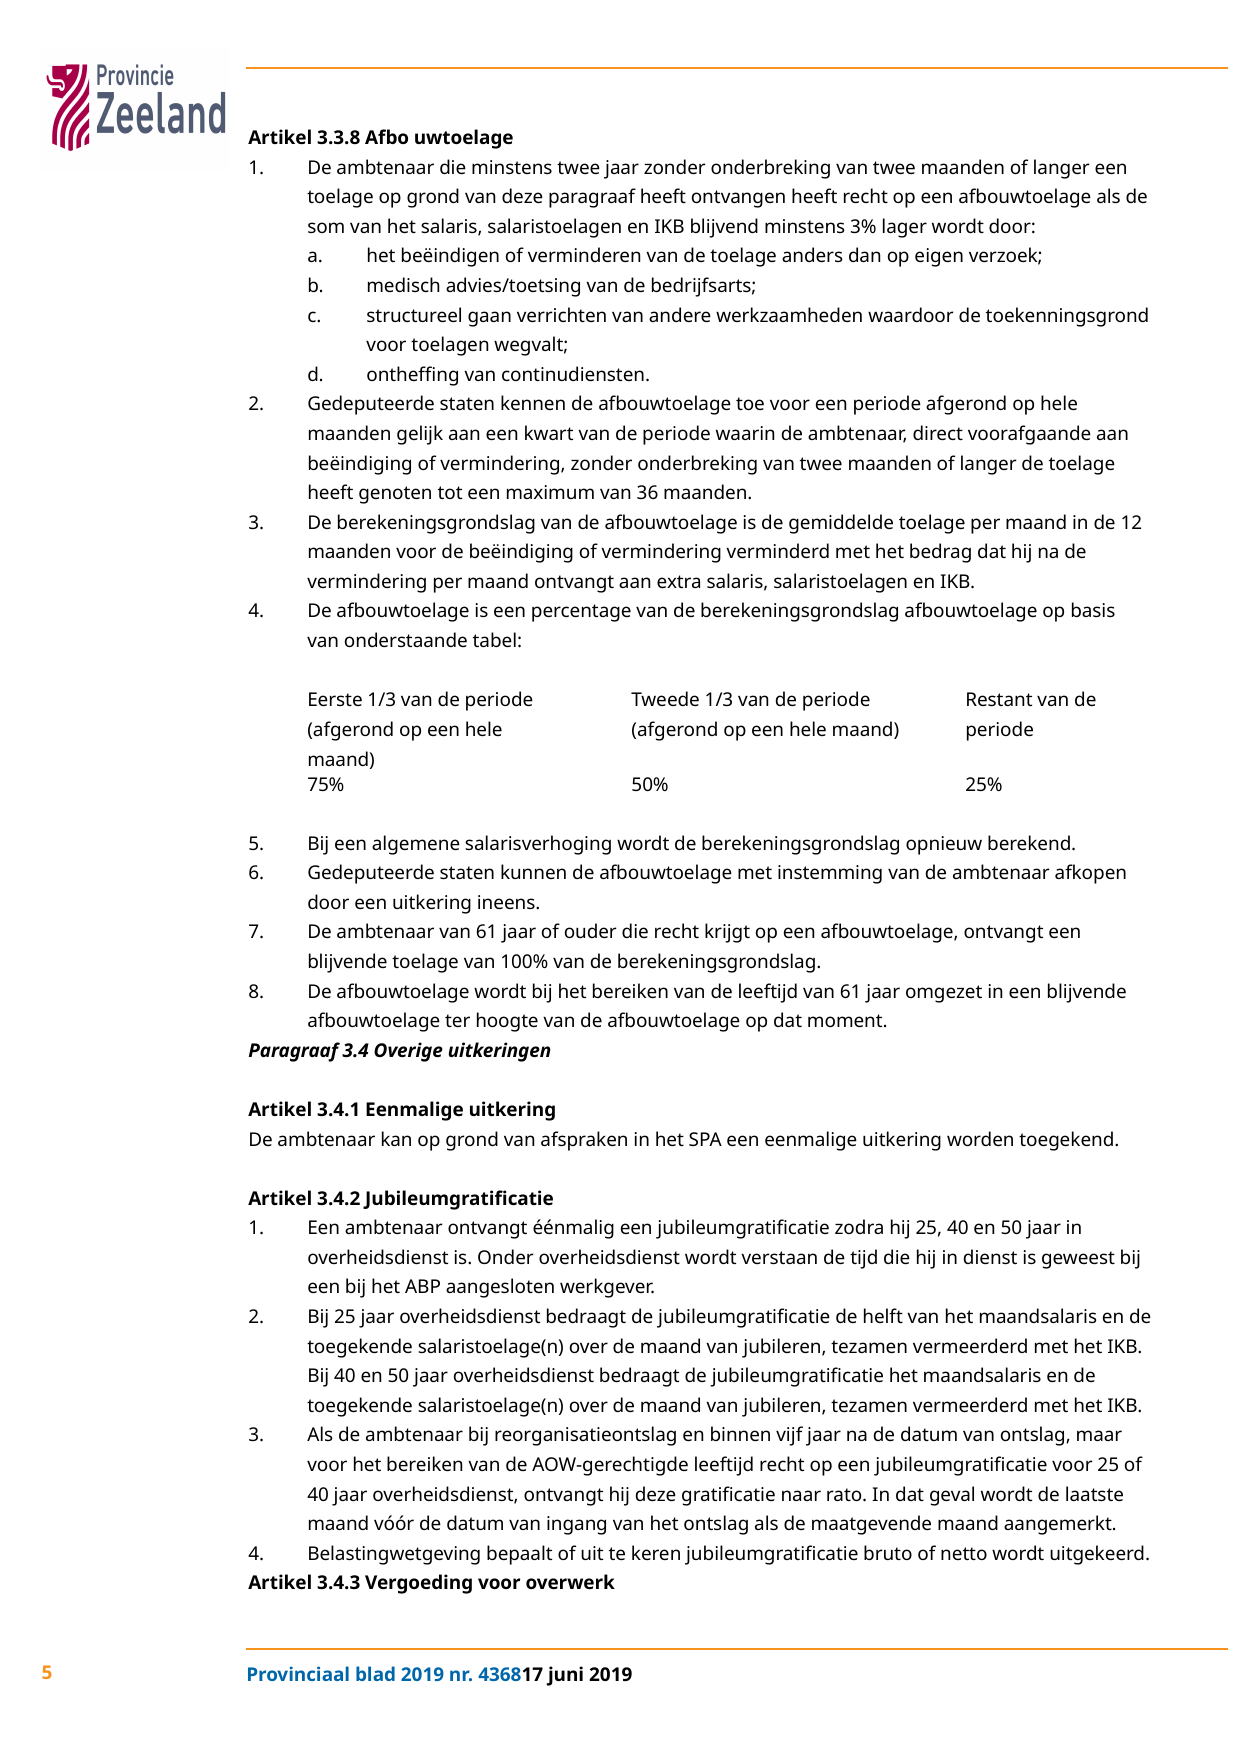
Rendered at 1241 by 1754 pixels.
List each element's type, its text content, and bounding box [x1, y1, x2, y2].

table_cell 25% [906, 771, 1152, 797]
list Bij 25 jaar overheidsdienst bedraagt de jubileumgratificatie de helft van het maandsalaris en de toegekende salaristoelage(n) over de maand van jubileren, tezamen vermeerderd met het IKB. Bij 40 en 50 jaar overheidsdienst bedraagt de jubileumgratificatie het maandsalaris en de toegekende salaristoelage(n) over de maand van jubileren, tezamen vermeerderd met het IKB. [248, 1303, 1152, 1418]
list De berekeningsgrondslag van de afbouwtoelage is de gemiddelde toelage per maand in de 12 maanden voor de beëindiging of vermindering verminderd met het bedrag dat hij na de vermindering per maand ontvangt aan extra salaris, salaristoelagen en IKB. [248, 509, 1152, 594]
text Artikel 3.4.3 Vergoeding voor overwerk [248, 1569, 1152, 1595]
text Paragraaf 3.4 Overige uitkeringen [248, 1037, 1152, 1063]
text Artikel 3.3.8 Afbo uwtoelage [248, 124, 1152, 150]
table_header Tweede 1/3 van de periode (afgerond op een hele maand) [572, 687, 906, 771]
list ontheffing van continudiensten. [307, 361, 1152, 387]
list De afbouwtoelage is een percentage van de berekeningsgrondslag afbouwtoelage op basis van onderstaande tabel: [248, 598, 1152, 653]
list Gedeputeerde staten kennen de afbouwtoelage toe voor een periode afgerond op hele maanden gelijk aan een kwart van de periode waarin de ambtenaar, direct voorafgaande aan beëindiging of vermindering, zonder onderbreking van twee maanden of langer de toelage heeft genoten tot een maximum van 36 maanden. [248, 391, 1152, 505]
table_cell 75% [248, 771, 572, 797]
list Een ambtenaar ontvangt éénmalig een jubileumgratificatie zodra hij 25, 40 en 50 jaar in overheidsdienst is. Onder overheidsdienst wordt verstaan de tijd die hij in dienst is geweest bij een bij het ABP aangesloten werkgever. [248, 1214, 1152, 1299]
list Bij een algemene salarisverhoging wordt de berekeningsgrondslag opnieuw berekend. [248, 830, 1152, 856]
list structureel gaan verrichten van andere werkzaamheden waardoor de toekenningsgrond voor toelagen wegvalt; [307, 302, 1152, 357]
text Artikel 3.4.1 Eenmalige uitkering [248, 1096, 1152, 1122]
list medisch advies/toetsing van de bedrijfsarts; [307, 272, 1152, 298]
list Als de ambtenaar bij reorganisatieontslag en binnen vijf jaar na de datum van ontslag, maar voor het bereiken van de AOW-gerechtigde leeftijd recht op een jubileumgratificatie voor 25 of 40 jaar overheidsdienst, ontvangt hij deze gratificatie naar rato. In dat geval wordt de laatste maand vóór de datum van ingang van het ontslag als de maatgevende maand aangemerkt. [248, 1422, 1152, 1536]
list Belastingwetgeving bepaalt of uit te keren jubileumgratificatie bruto of netto wordt uitgekeerd. [248, 1540, 1152, 1566]
list Gedeputeerde staten kunnen de afbouwtoelage met instemming van de ambtenaar afkopen door een uitkering ineens. [248, 859, 1152, 915]
text De ambtenaar kan op grond van afspraken in het SPA een eenmalige uitkering worden toegekend. [248, 1126, 1152, 1152]
list het beëindigen of verminderen van de toelage anders dan op eigen verzoek; [307, 243, 1152, 268]
table_header Eerste 1/3 van de periode (afgerond op een hele maand) [248, 687, 572, 771]
picture [41, 47, 231, 172]
table_header Restant van de periode [906, 687, 1152, 771]
text Artikel 3.4.2 Jubileumgratificatie [248, 1185, 1152, 1211]
table_cell 50% [572, 771, 906, 797]
list De afbouwtoelage wordt bij het bereiken van de leeftijd van 61 jaar omgezet in een blijvende afbouwtoelage ter hoogte van de afbouwtoelage op dat moment. [248, 978, 1152, 1033]
list De ambtenaar die minstens twee jaar zonder onderbreking van twee maanden of langer een toelage op grond van deze paragraaf heeft ontvangen heeft recht op een afbouwtoelage als de som van het salaris, salaristoelagen en IKB blijvend minstens 3% lager wordt door: [248, 154, 1152, 239]
list De ambtenaar van 61 jaar of ouder die recht krijgt op een afbouwtoelage, ontvangt een blijvende toelage van 100% van de berekeningsgrondslag. [248, 919, 1152, 974]
